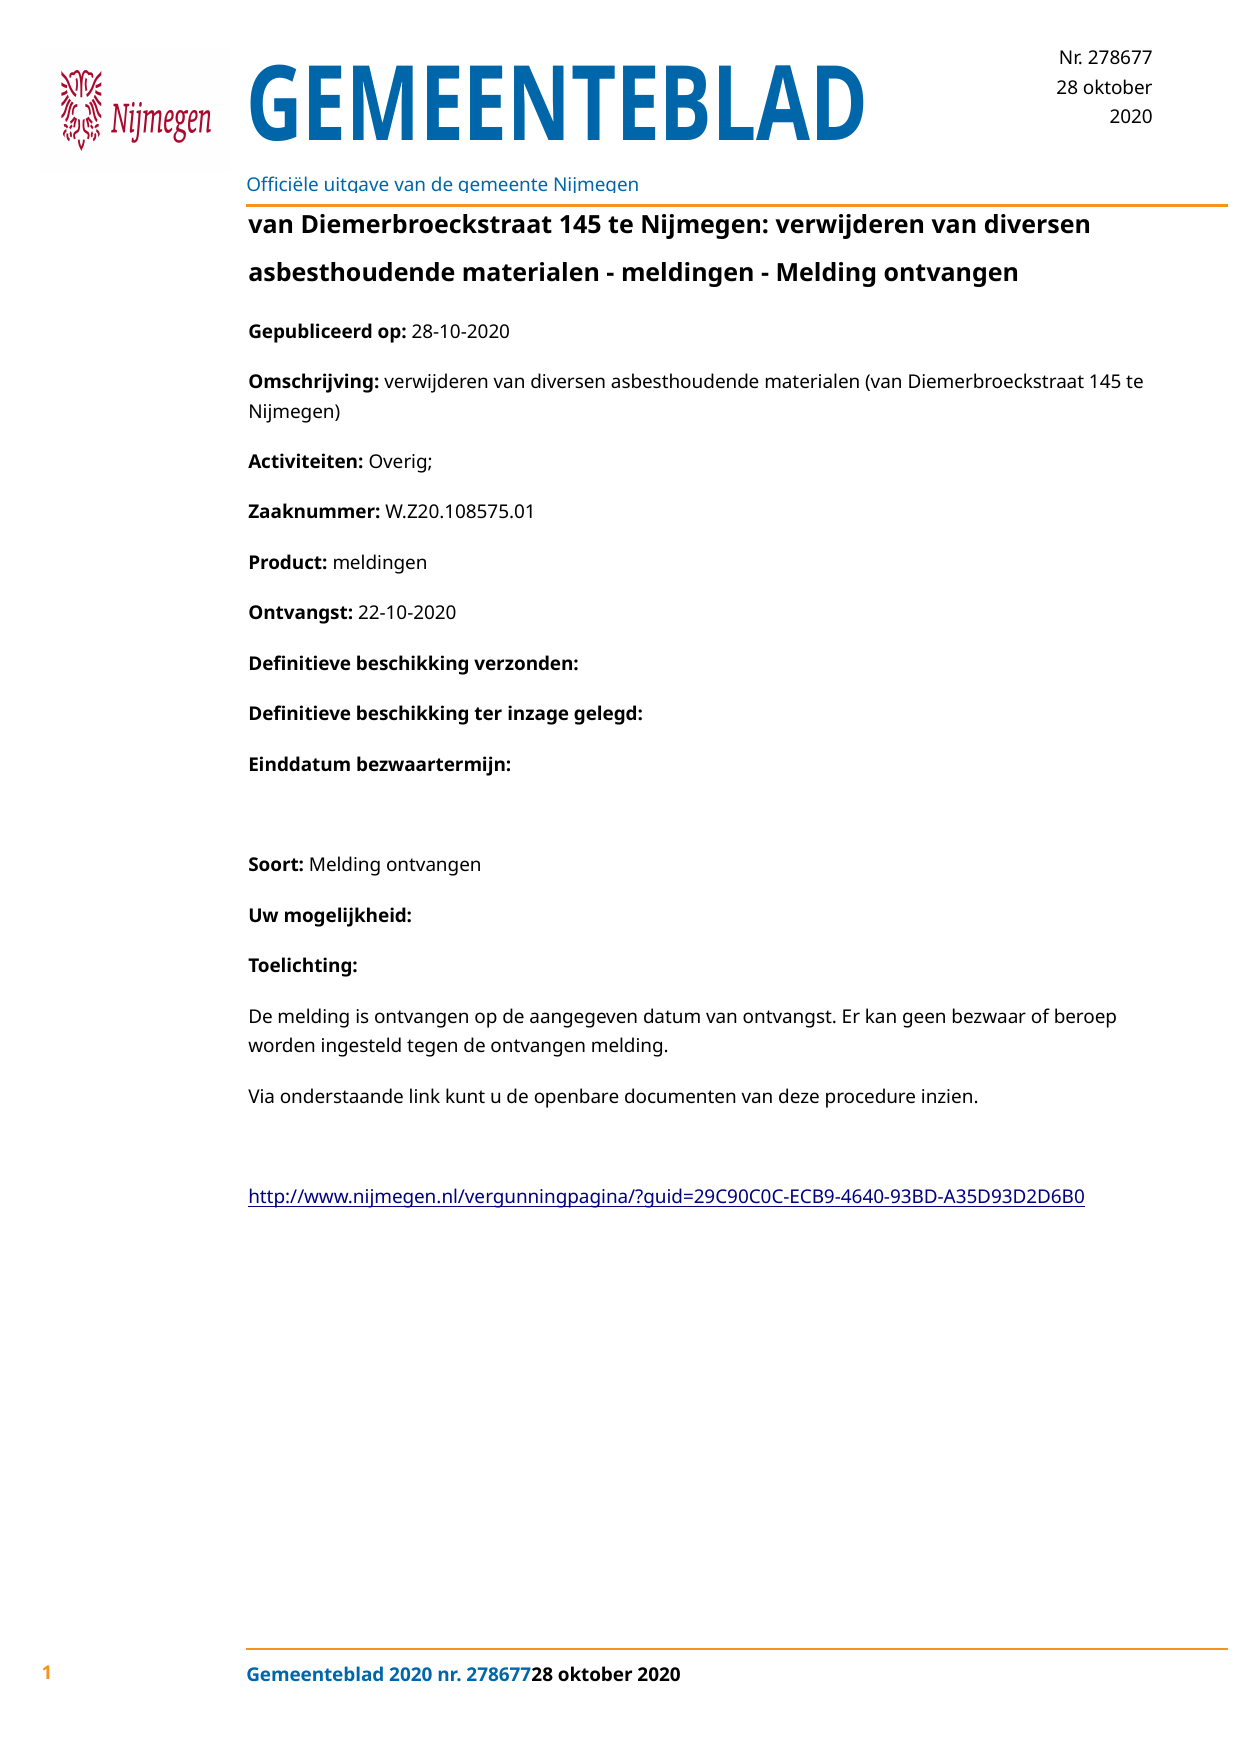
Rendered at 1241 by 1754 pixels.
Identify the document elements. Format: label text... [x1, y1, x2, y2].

text Einddatum bezwaartermijn: [248, 751, 1152, 777]
text Zaaknummer: W.Z20.108575.01 [248, 499, 1152, 524]
text http://www.nijmegen.nl/vergunningpagina/?guid=29C90C0C-ECB9-4640-93BD-A35D93D2D6B0 [248, 1184, 1152, 1209]
text Activiteiten: Overig; [248, 448, 1152, 474]
text Gepubliceerd op: 28-10-2020 [248, 318, 1152, 344]
text Uw mogelijkheid: [248, 902, 1152, 928]
text Toelichting: [248, 952, 1152, 978]
text Soort: Melding ontvangen [248, 852, 1152, 877]
text Via onderstaande link kunt u de openbare documenten van deze procedure inzien. [248, 1083, 1152, 1109]
text De melding is ontvangen op de aangegeven datum van ontvangst. Er kan geen bezwaar of beroep worden ingesteld tegen de ontvangen melding. [248, 1003, 1152, 1058]
text van Diemerbroeckstraat 145 te Nijmegen: verwijderen van diversen asbesthoudende materialen - meldingen - Melding ontvangen [248, 207, 1152, 288]
text Product: meldingen [248, 549, 1152, 575]
text Omschrijving: verwijderen van diversen asbesthoudende materialen (van Diemerbroeckstraat 145 te Nijmegen) [248, 368, 1152, 424]
text Ontvangst: 22-10-2020 [248, 599, 1152, 625]
picture [41, 47, 231, 172]
text Definitieve beschikking ter inzage gelegd: [248, 700, 1152, 726]
text Definitieve beschikking verzonden: [248, 650, 1152, 676]
